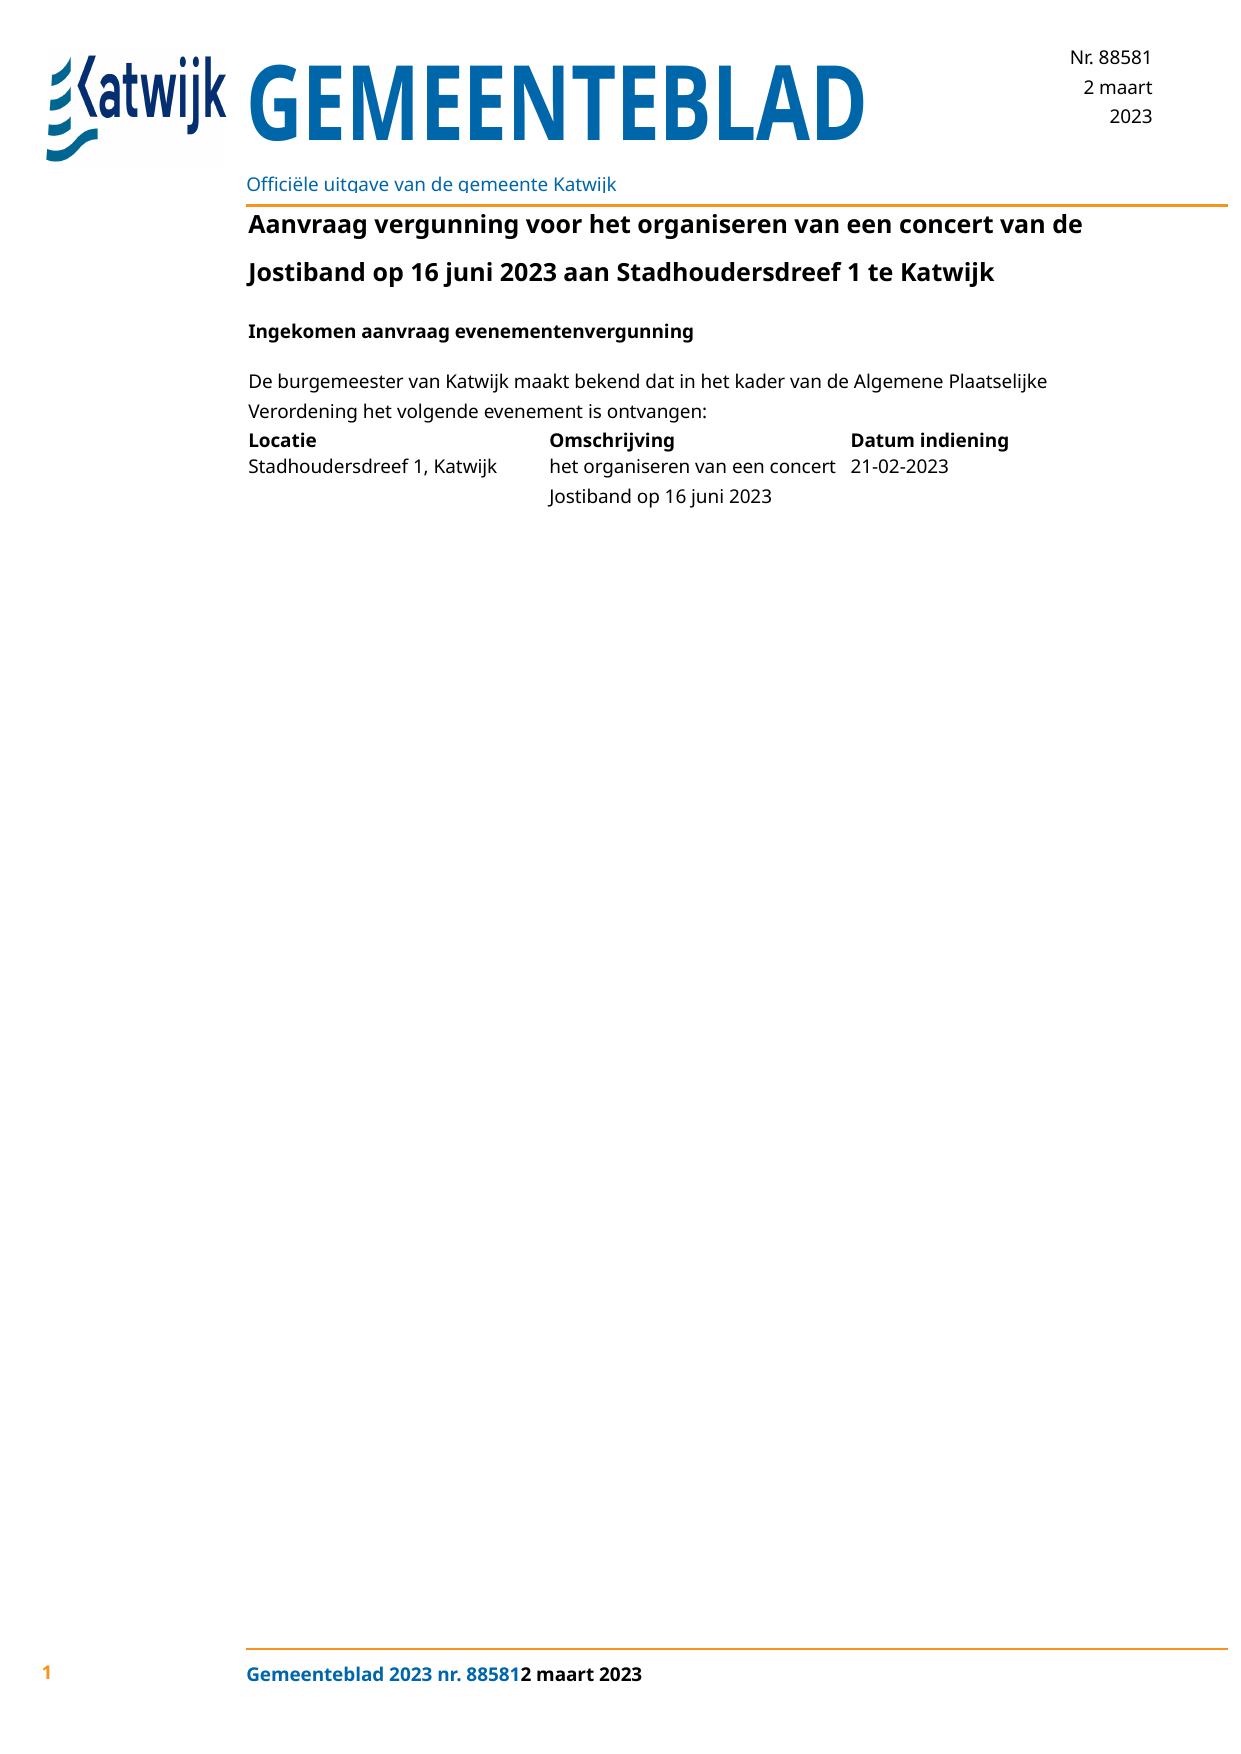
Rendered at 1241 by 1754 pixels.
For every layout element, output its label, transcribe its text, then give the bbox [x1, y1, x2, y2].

text Aanvraag vergunning voor het organiseren van een concert van de Jostiband op 16 juni 2023 aan Stadhoudersdreef 1 te Katwijk [248, 207, 1152, 288]
table_cell 21-02-2023 [850, 453, 1152, 509]
table_header Locatie [248, 428, 549, 453]
text De burgemeester van Katwijk maakt bekend dat in het kader van de Algemene Plaatselijke Verordening het volgende evenement is ontvangen: [248, 368, 1152, 424]
table_cell het organiseren van een concert Jostiband op 16 juni 2023 [549, 453, 850, 509]
text Ingekomen aanvraag evenementenvergunning [248, 318, 1152, 344]
picture [41, 47, 231, 172]
table_cell Stadhoudersdreef 1, Katwijk [248, 453, 549, 509]
table_header Omschrijving [549, 428, 850, 453]
table_header Datum indiening [850, 428, 1152, 453]
